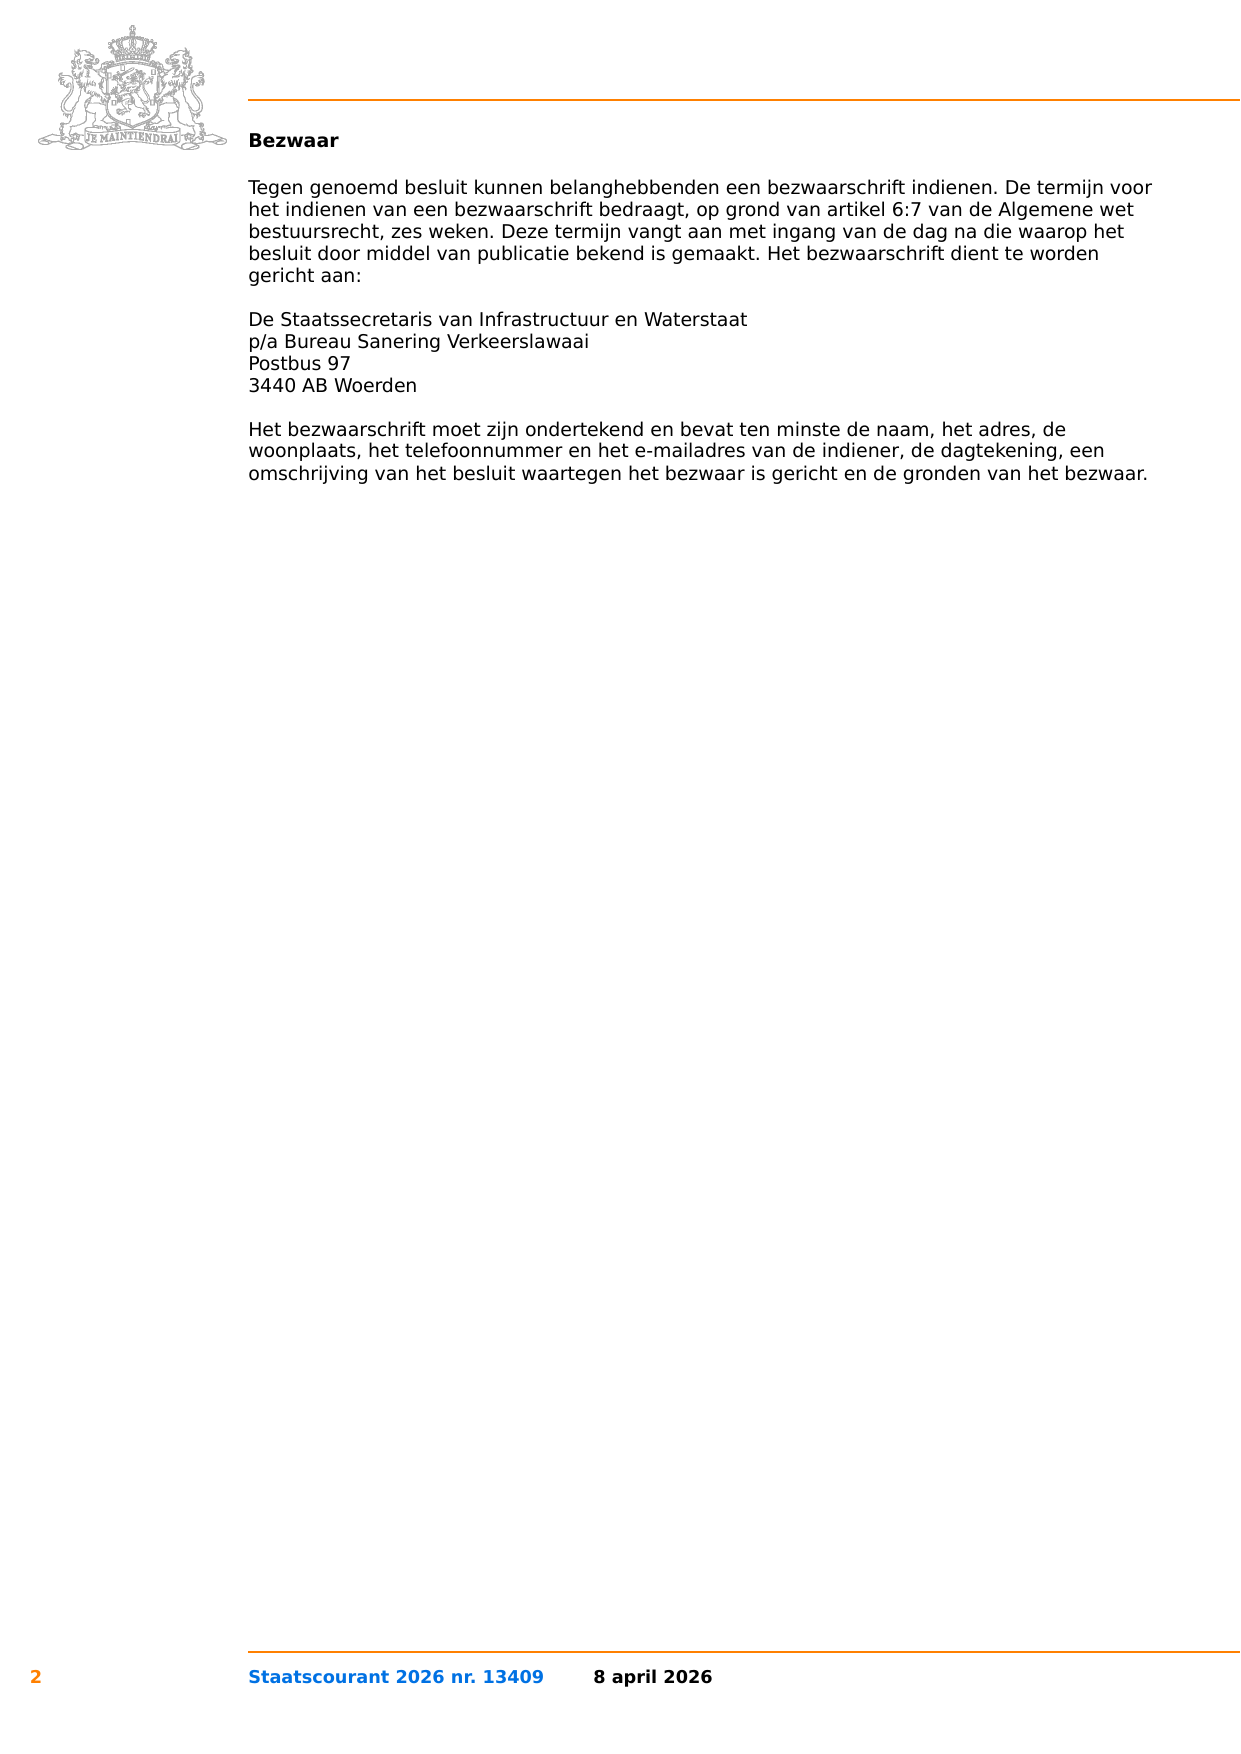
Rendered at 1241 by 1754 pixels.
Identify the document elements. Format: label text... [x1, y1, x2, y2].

text Tegen genoemd besluit kunnen belanghebbenden een bezwaarschrift indienen. De termijn voor het indienen van een bezwaarschrift bedraagt, op grond van artikel 6:7 van de Algemene wet bestuursrecht, zes weken. Deze termijn vangt aan met ingang van de dag na die waarop het besluit door middel van publicatie bekend is gemaakt. Het bezwaarschrift dient te worden gericht aan: [248, 177, 1163, 287]
text Het bezwaarschrift moet zijn ondertekend en bevat ten minste de naam, het adres, de woonplaats, het telefoonnummer en het e-mailadres van de indiener, de dagtekening, een omschrijving van het besluit waartegen het bezwaar is gericht en de gronden van het bezwaar. [248, 418, 1163, 484]
text Postbus 97 [248, 353, 1163, 374]
text 3440 AB Woerden [248, 374, 1163, 397]
text De Staatssecretaris van Infrastructuur en Waterstaat [248, 309, 1163, 331]
picture [38, 25, 227, 150]
subtitle Bezwaar [248, 130, 1163, 152]
text p/a Bureau Sanering Verkeerslawaai [248, 331, 1163, 353]
